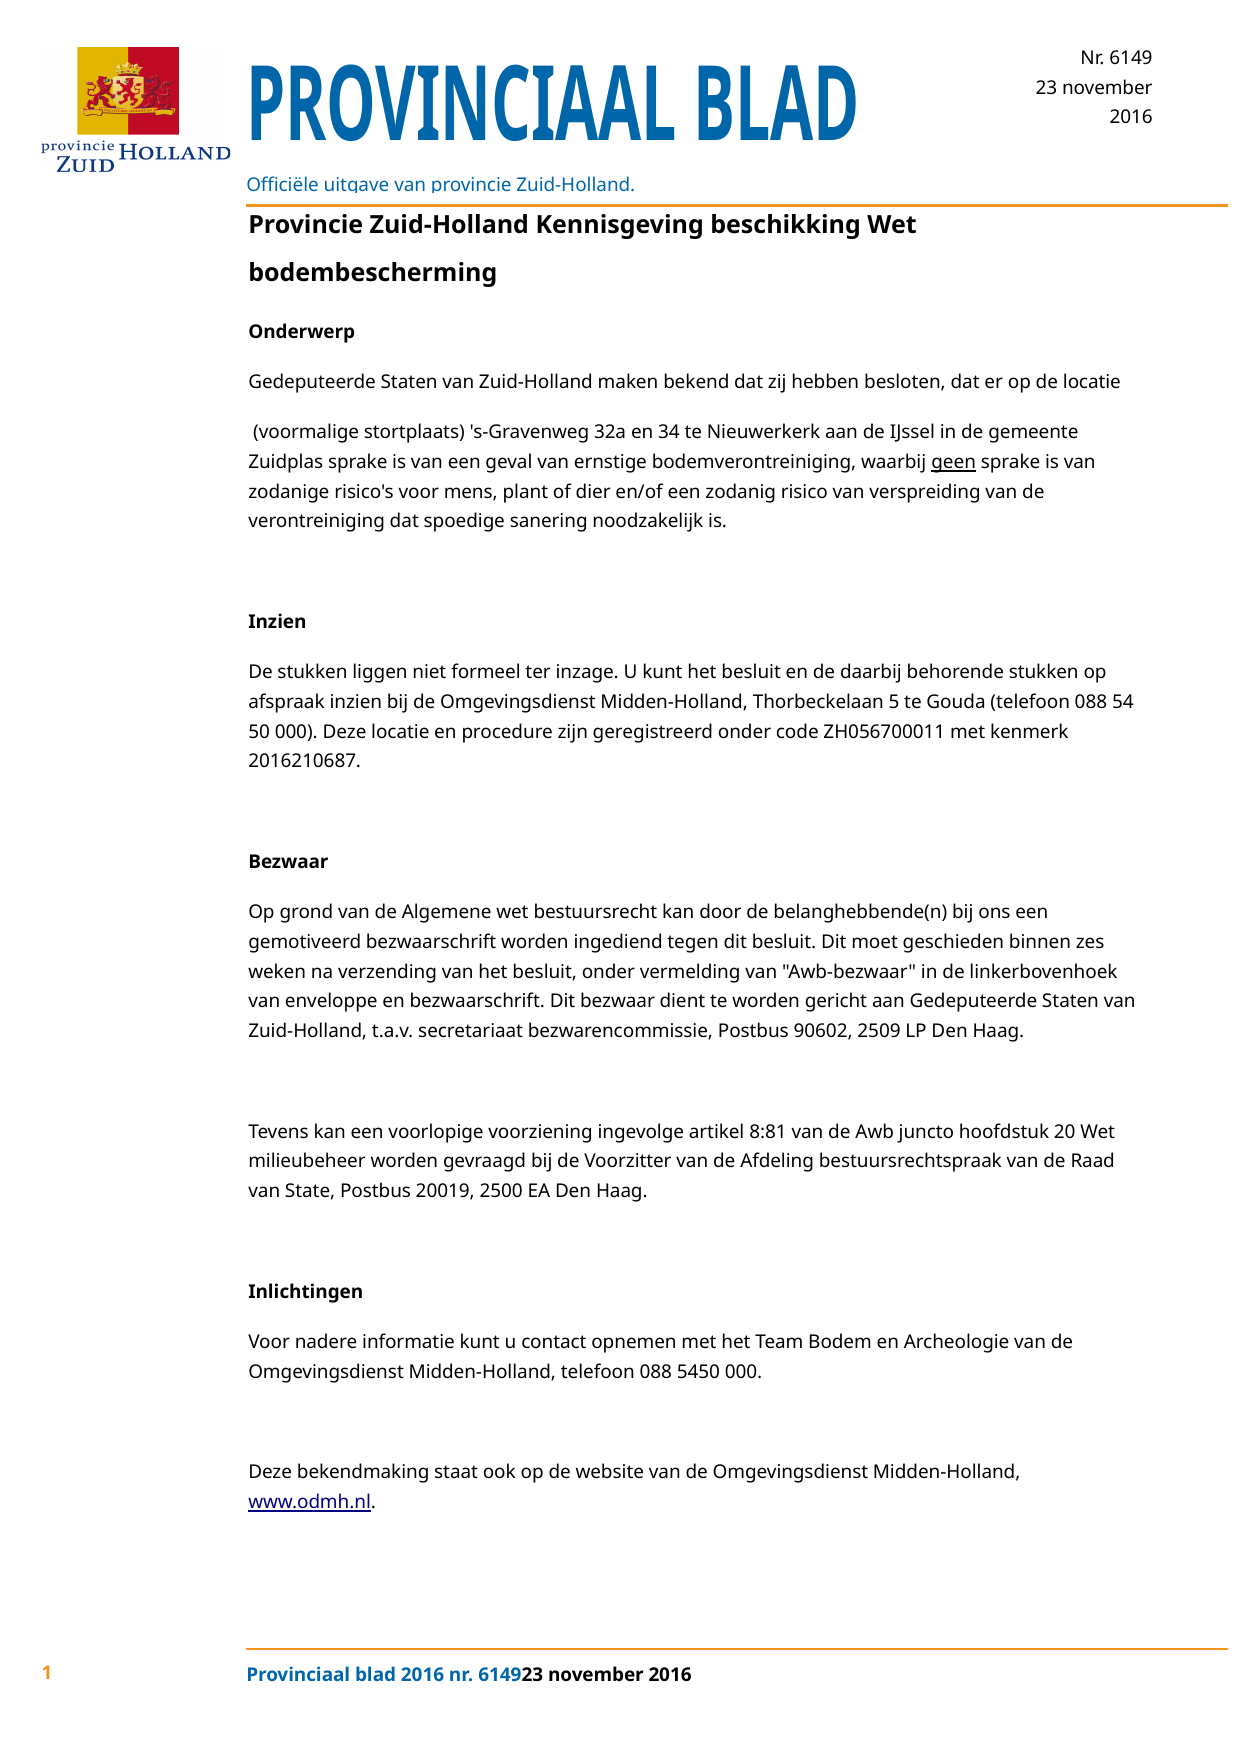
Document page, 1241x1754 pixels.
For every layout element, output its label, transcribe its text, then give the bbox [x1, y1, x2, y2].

text (voormalige stortplaats) 's-Gravenweg 32a en 34 te Nieuwerkerk aan de IJssel in de gemeente Zuidplas sprake is van een geval van ernstige bodemverontreiniging, waarbij geen sprake is van zodanige risico's voor mens, plant of dier en/of een zodanig risico van verspreiding van de verontreiniging dat spoedige sanering noodzakelijk is. [248, 419, 1152, 533]
text Tevens kan een voorlopige voorziening ingevolge artikel 8:81 van de Awb juncto hoofdstuk 20 Wet milieubeheer worden gevraagd bij de Voorzitter van de Afdeling bestuursrechtspraak van de Raad van State, Postbus 20019, 2500 EA Den Haag. [248, 1118, 1152, 1203]
text Provincie Zuid-Holland Kennisgeving beschikking Wet bodembescherming [248, 207, 1152, 288]
text Voor nadere informatie kunt u contact opnemen met het Team Bodem en Archeologie van de Omgevingsdienst Midden-Holland, telefoon 088 5450 000. [248, 1328, 1152, 1384]
text Gedeputeerde Staten van Zuid-Holland maken bekend dat zij hebben besloten, dat er op de locatie [248, 368, 1152, 394]
text De stukken liggen niet formeel ter inzage. U kunt het besluit en de daarbij behorende stukken op afspraak inzien bij de Omgevingsdienst Midden-Holland, Thorbeckelaan 5 te Gouda (telefoon 088 54 50 000). Deze locatie en procedure zijn geregistreerd onder code ZH056700011 met kenmerk 2016210687. [248, 659, 1152, 773]
text Bezwaar [248, 848, 1152, 874]
text Op grond van de Algemene wet bestuursrecht kan door de belanghebbende(n) bij ons een gemotiveerd bezwaarschrift worden ingediend tegen dit besluit. Dit moet geschieden binnen zes weken na verzending van het besluit, onder vermelding van "Awb-bezwaar" in de linkerbovenhoek van enveloppe en bezwaarschrift. Dit bezwaar dient te worden gericht aan Gedeputeerde Staten van Zuid-Holland, t.a.v. secretariaat bezwarencommissie, Postbus 90602, 2509 LP Den Haag. [248, 899, 1152, 1043]
picture [41, 47, 231, 172]
text Inlichtingen [248, 1278, 1152, 1304]
text Onderwerp [248, 318, 1152, 344]
text Deze bekendmaking staat ook op de website van de Omgevingsdienst Midden-Holland, www.odmh.nl. [248, 1459, 1152, 1514]
text Inzien [248, 608, 1152, 634]
